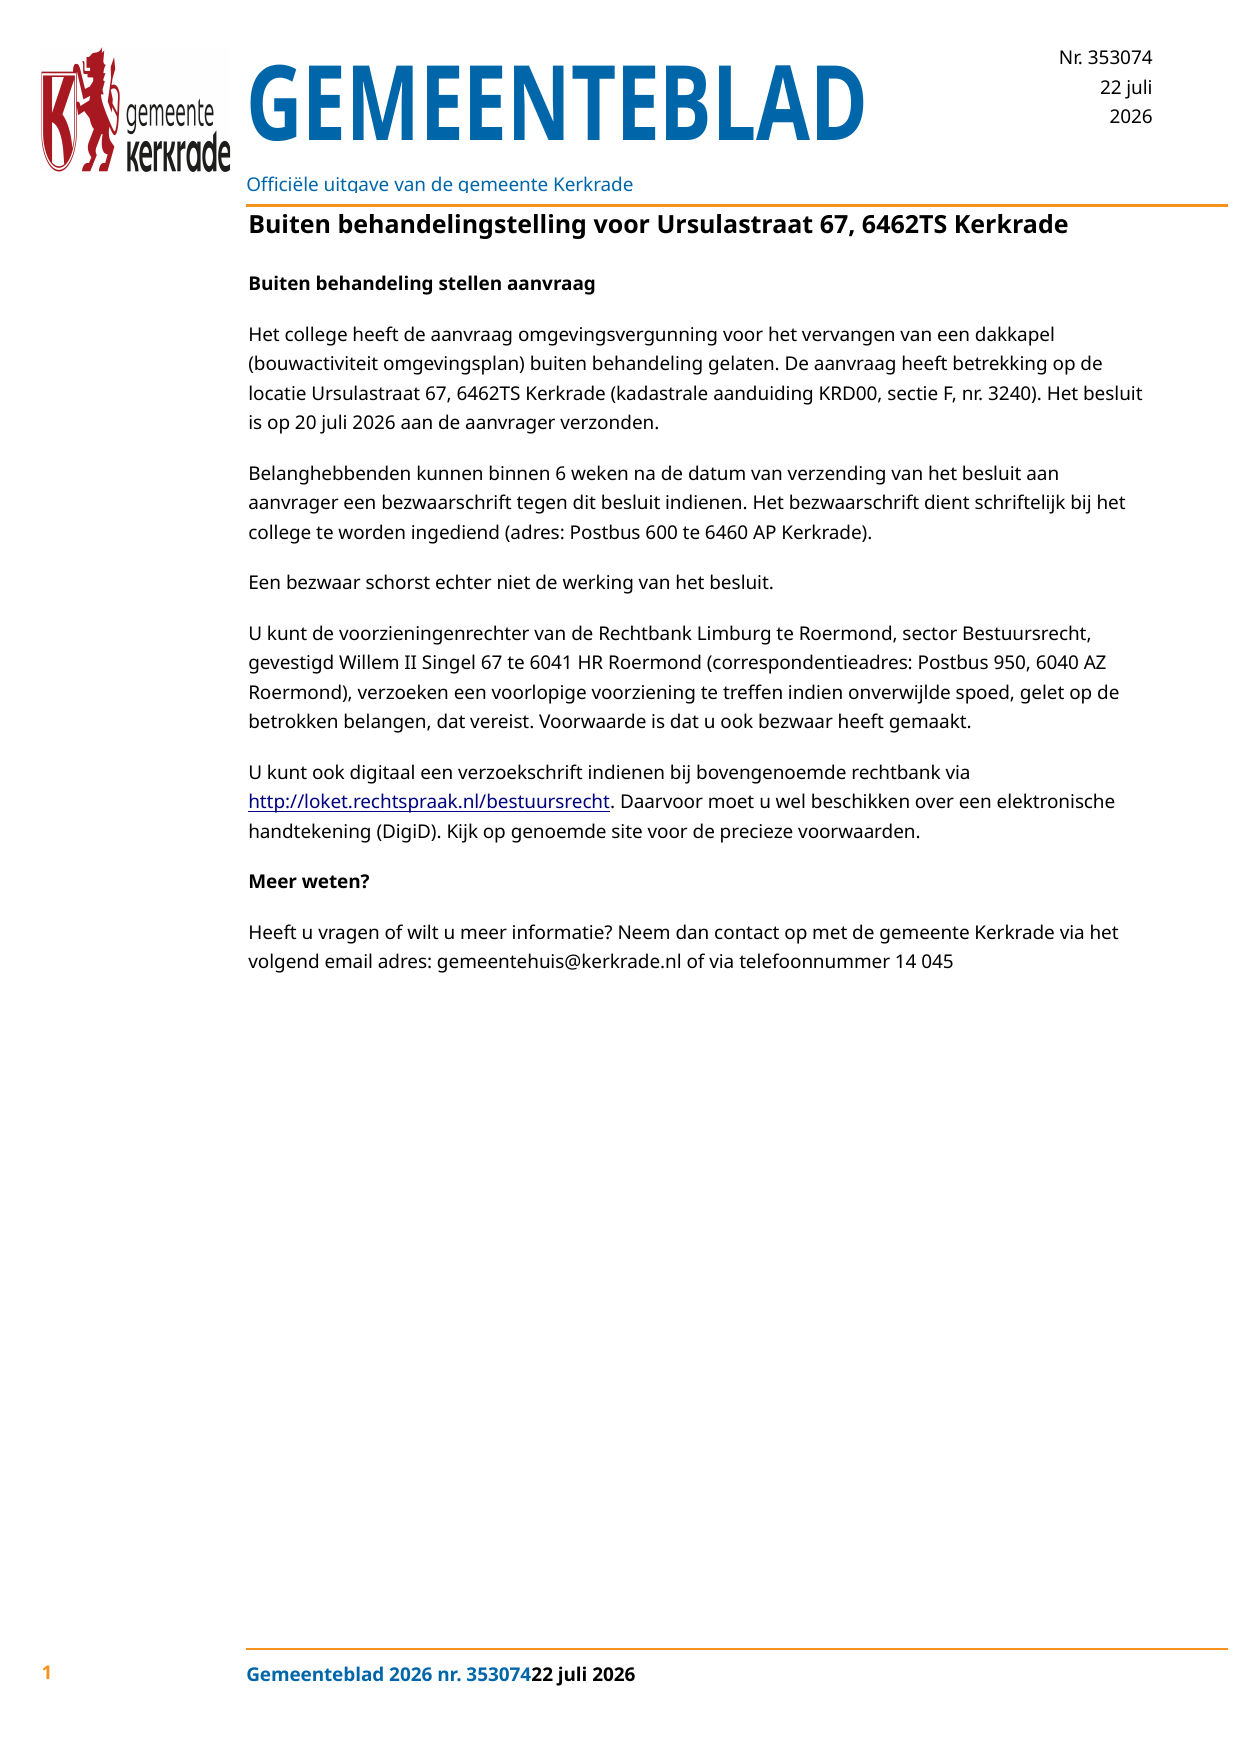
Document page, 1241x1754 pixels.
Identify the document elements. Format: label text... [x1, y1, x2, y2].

text Heeft u vragen of wilt u meer informatie? Neem dan contact op met de gemeente Kerkrade via het volgend email adres: gemeentehuis@kerkrade.nl of via telefoonnummer 14 045 [248, 919, 1152, 974]
text Buiten behandeling stellen aanvraag [248, 270, 1152, 296]
text Het college heeft de aanvraag omgevingsvergunning voor het vervangen van een dakkapel (bouwactiviteit omgevingsplan) buiten behandeling gelaten. De aanvraag heeft betrekking op de locatie Ursulastraat 67, 6462TS Kerkrade (kadastrale aanduiding KRD00, sectie F, nr. 3240). Het besluit is op 20 juli 2026 aan de aanvrager verzonden. [248, 321, 1152, 435]
text U kunt de voorzieningenrechter van de Rechtbank Limburg te Roermond, sector Bestuursrecht, gevestigd Willem II Singel 67 te 6041 HR Roermond (correspondentieadres: Postbus 950, 6040 AZ Roermond), verzoeken een voorlopige voorziening te treffen indien onverwijlde spoed, gelet op de betrokken belangen, dat vereist. Voorwaarde is dat u ook bezwaar heeft gemaakt. [248, 620, 1152, 734]
text Belanghebbenden kunnen binnen 6 weken na de datum van verzending van het besluit aan aanvrager een bezwaarschrift tegen dit besluit indienen. Het bezwaarschrift dient schriftelijk bij het college te worden ingediend (adres: Postbus 600 te 6460 AP Kerkrade). [248, 460, 1152, 545]
text Meer weten? [248, 869, 1152, 894]
text U kunt ook digitaal een verzoekschrift indienen bij bovengenoemde rechtbank via http://loket.rechtspraak.nl/bestuursrecht. Daarvoor moet u wel beschikken over een elektronische handtekening (DigiD). Kijk op genoemde site voor de precieze voorwaarden. [248, 759, 1152, 844]
text Een bezwaar schorst echter niet de werking van het besluit. [248, 569, 1152, 595]
text Buiten behandelingstelling voor Ursulastraat 67, 6462TS Kerkrade [248, 207, 1152, 241]
picture [41, 47, 231, 172]
